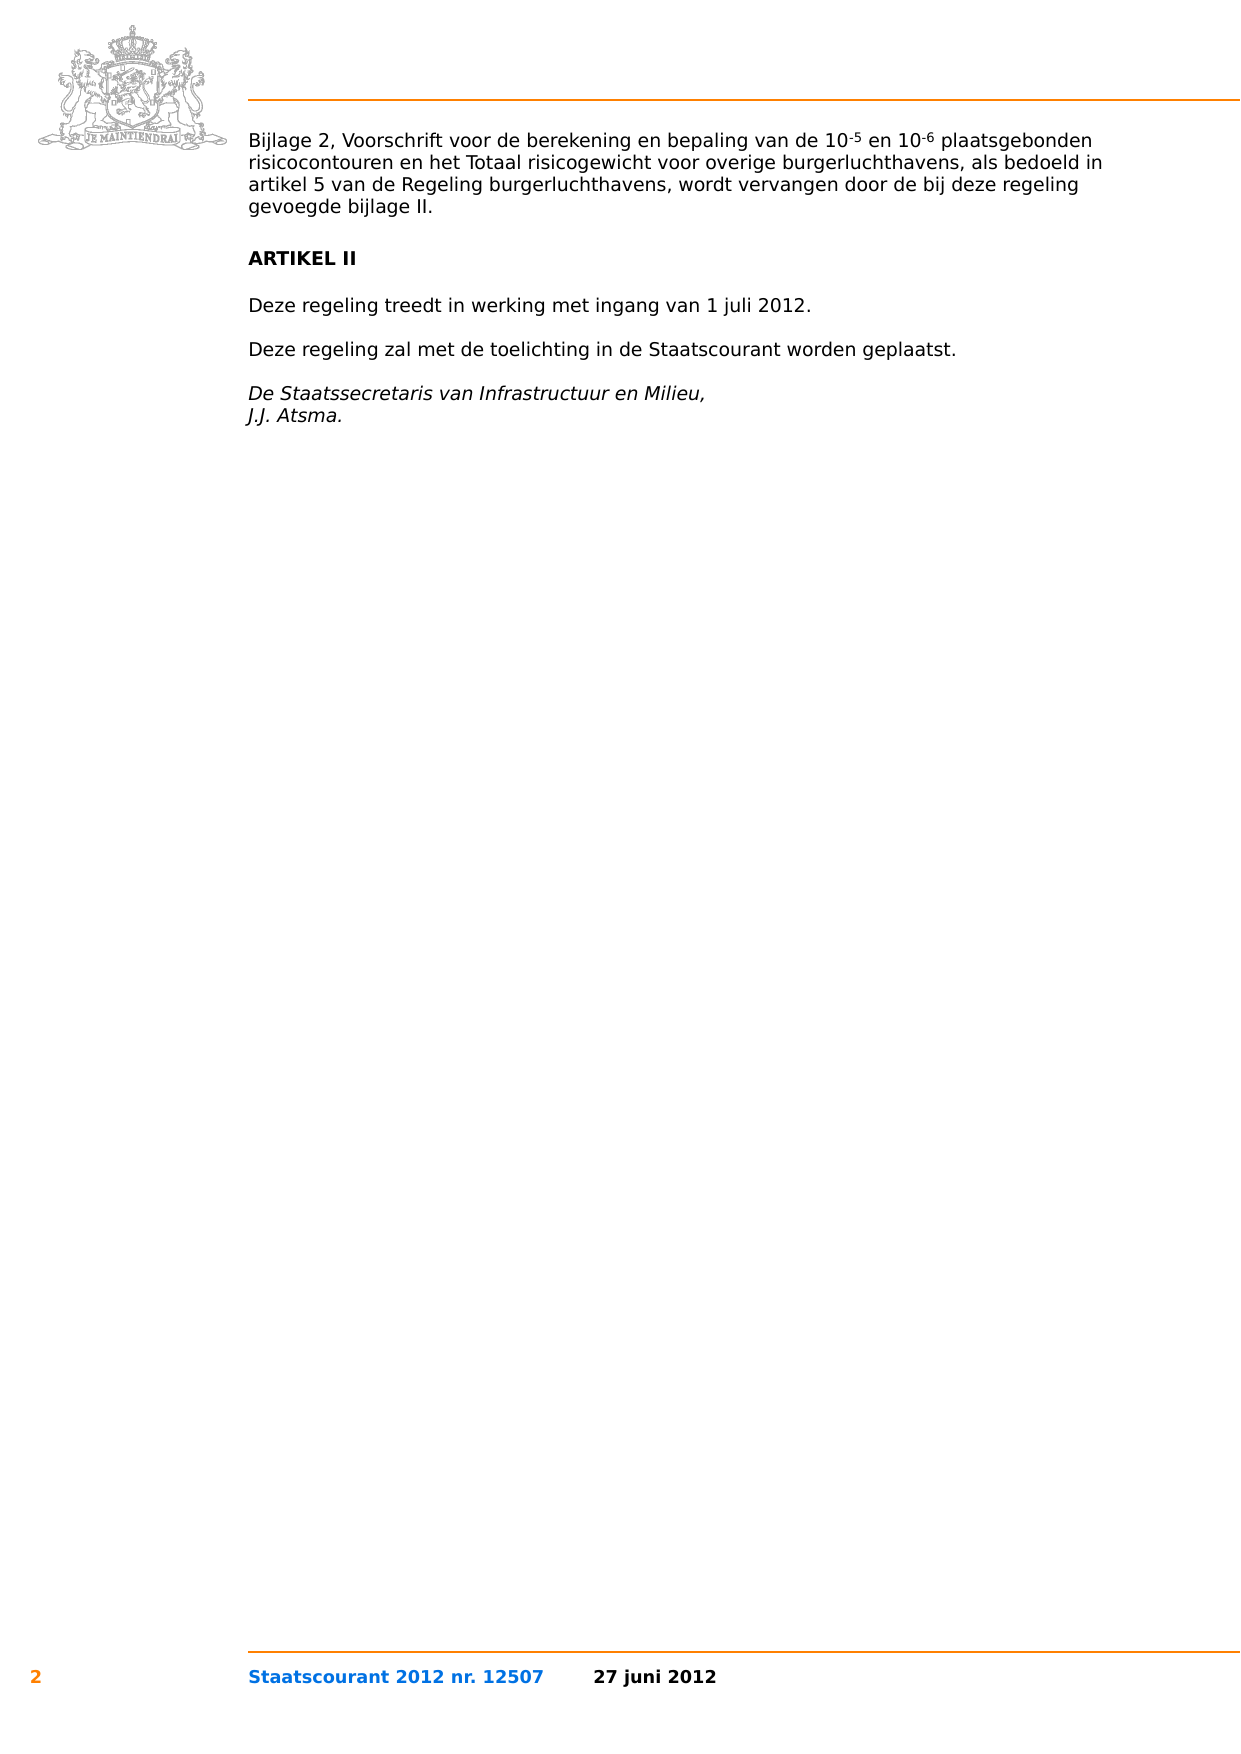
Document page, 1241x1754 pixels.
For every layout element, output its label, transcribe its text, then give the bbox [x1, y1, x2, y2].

text Deze regeling zal met de toelichting in de Staatscourant worden geplaatst. [248, 339, 1163, 361]
text Bijlage 2, Voorschrift voor de berekening en bepaling van de 10-5 en 10-6 plaatsgebonden risicocontouren en het Totaal risicogewicht voor overige burgerluchthavens, als bedoeld in artikel 5 van de Regeling burgerluchthavens, wordt vervangen door de bij deze regeling gevoegde bijlage II. [248, 130, 1163, 218]
subtitle ARTIKEL II [248, 248, 1163, 270]
text De Staatssecretaris van Infrastructuur en Milieu, J.J. Atsma. [248, 382, 1163, 426]
picture [38, 25, 227, 150]
text Deze regeling treedt in werking met ingang van 1 juli 2012. [248, 295, 1163, 317]
